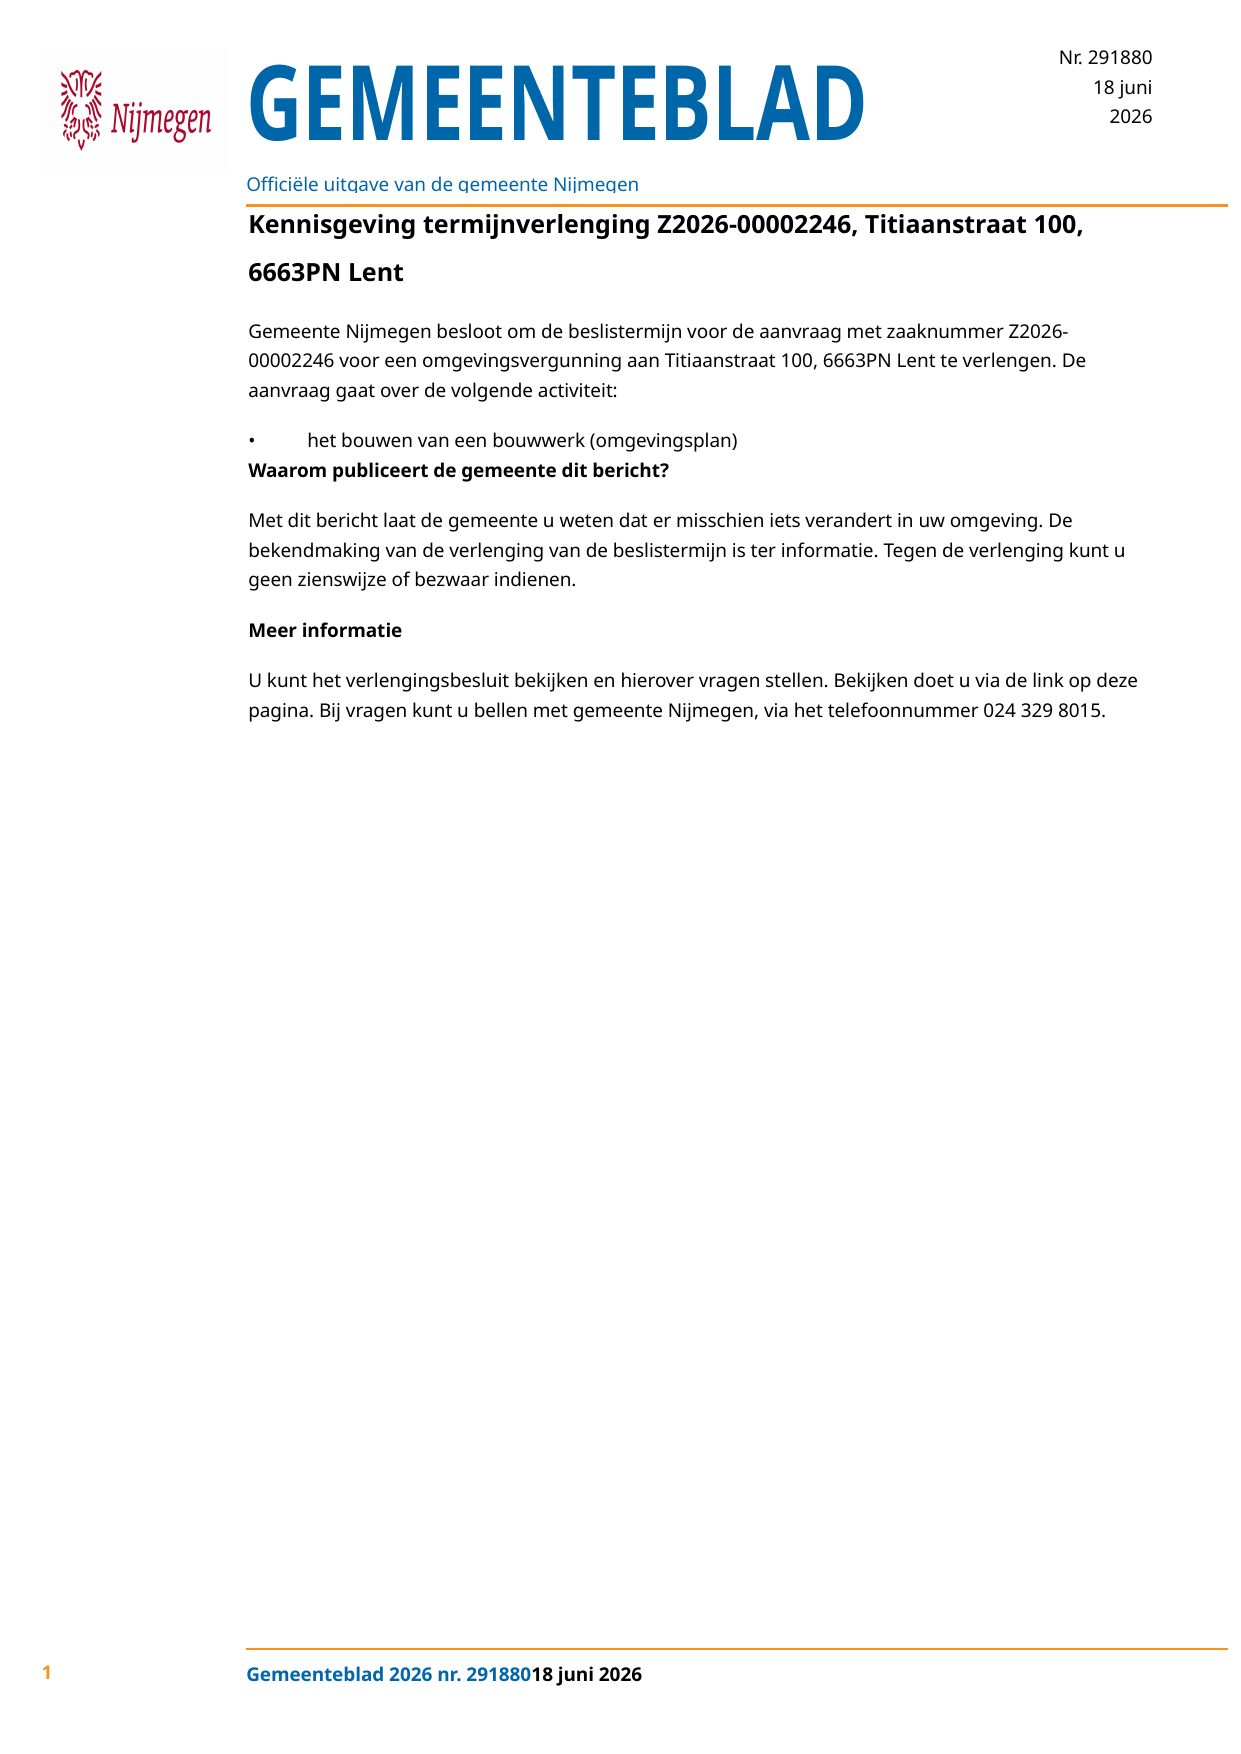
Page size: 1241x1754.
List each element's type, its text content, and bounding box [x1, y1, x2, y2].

text Waarom publiceert de gemeente dit bericht? [248, 457, 1152, 483]
picture [41, 47, 231, 172]
text Meer informatie [248, 617, 1152, 643]
list het bouwen van een bouwwerk (omgevingsplan) [248, 427, 1152, 453]
text U kunt het verlengingsbesluit bekijken en hierover vragen stellen. Bekijken doet u via de link op deze pagina. Bij vragen kunt u bellen met gemeente Nijmegen, via het telefoonnummer 024 329 8015. [248, 667, 1152, 723]
text Kennisgeving termijnverlenging Z2026-00002246, Titiaanstraat 100, 6663PN Lent [248, 207, 1152, 288]
text Met dit bericht laat de gemeente u weten dat er misschien iets verandert in uw omgeving. De bekendmaking van de verlenging van de beslistermijn is ter informatie. Tegen de verlenging kunt u geen zienswijze of bezwaar indienen. [248, 507, 1152, 592]
text Gemeente Nijmegen besloot om de beslistermijn voor de aanvraag met zaaknummer Z2026-00002246 voor een omgevingsvergunning aan Titiaanstraat 100, 6663PN Lent te verlengen. De aanvraag gaat over de volgende activiteit: [248, 318, 1152, 403]
